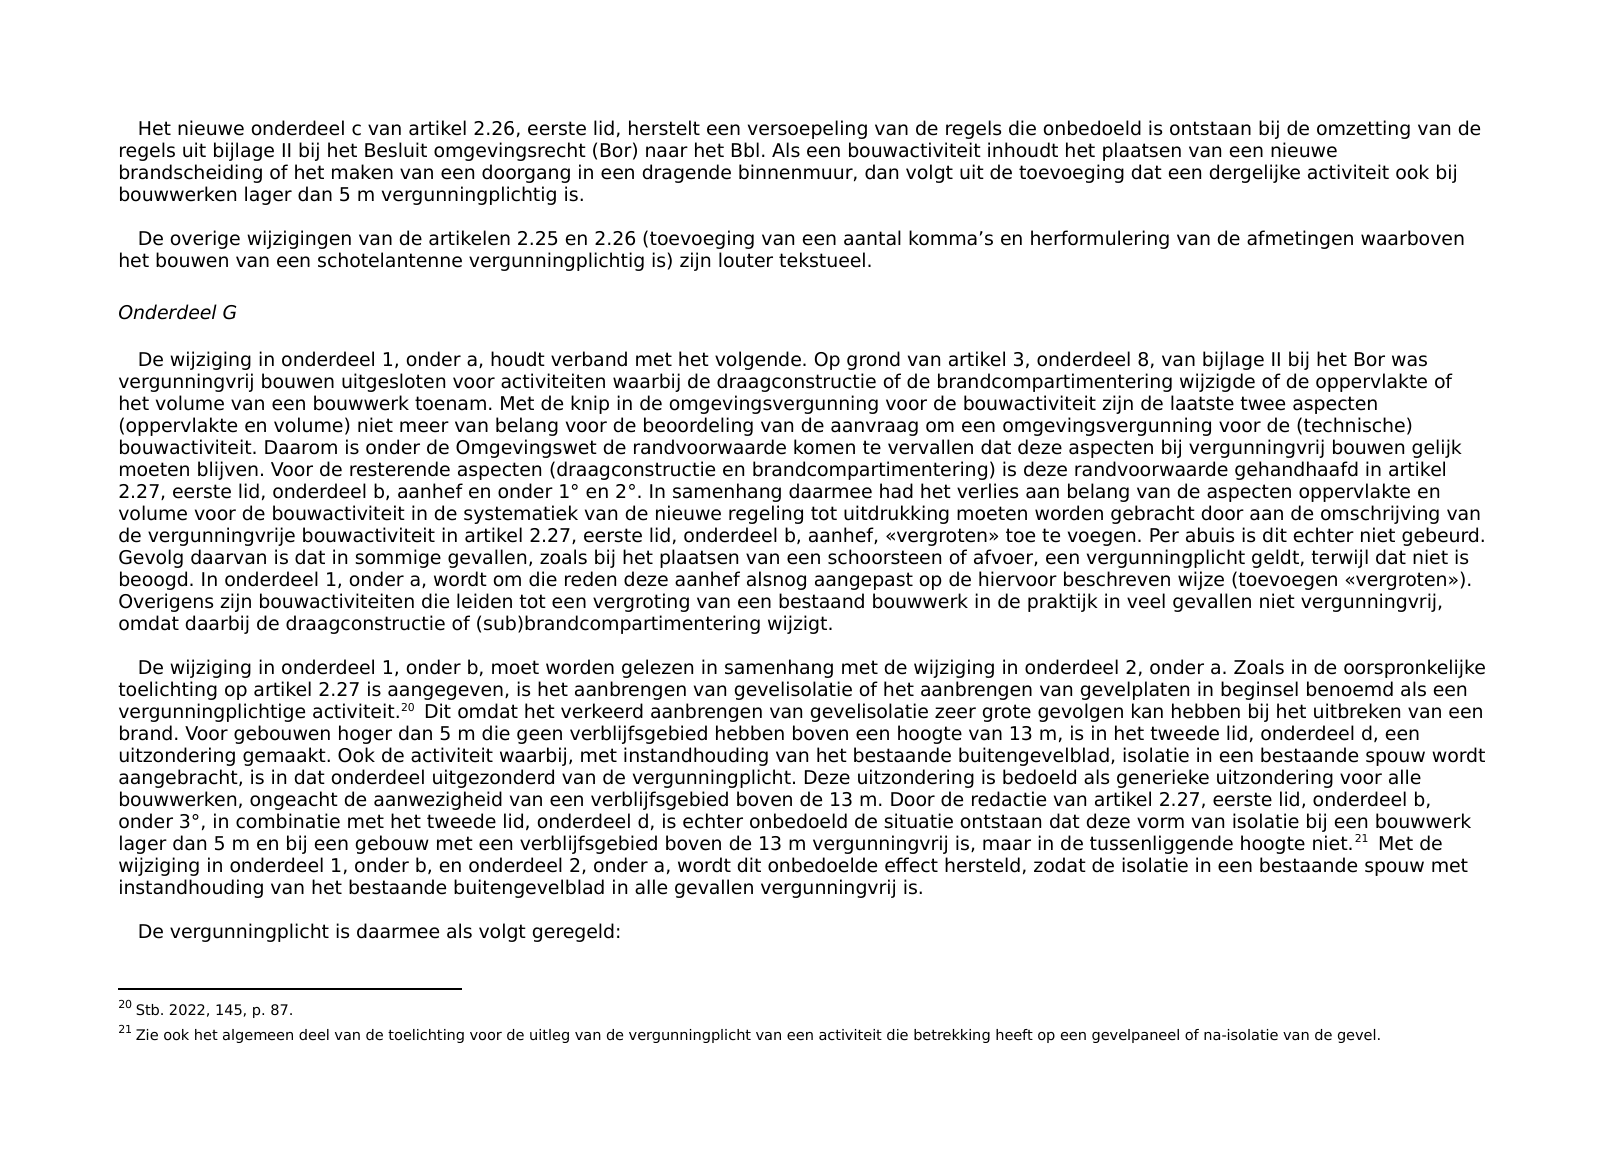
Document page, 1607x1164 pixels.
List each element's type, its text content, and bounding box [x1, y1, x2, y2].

text Stb. 2022, 145, p. 87. [118, 998, 1488, 1020]
text Het nieuwe onderdeel c van artikel 2.26, eerste lid, herstelt een versoepeling van de regels die onbedoeld is ontstaan bij de omzetting van de regels uit bijlage II bij het Besluit omgevingsrecht (Bor) naar het Bbl. Als een bouwactiviteit inhoudt het plaatsen van een nieuwe brandscheiding of het maken van een doorgang in een dragende binnenmuur, dan volgt uit de toevoeging dat een dergelijke activiteit ook bij bouwwerken lager dan 5 m vergunningplichtig is. [118, 118, 1488, 206]
text De overige wijzigingen van de artikelen 2.25 en 2.26 (toevoeging van een aantal komma’s en herformulering van de afmetingen waarboven het bouwen van een schotelantenne vergunningplichtig is) zijn louter tekstueel. [118, 228, 1488, 272]
subtitle Onderdeel G [118, 302, 1488, 324]
text De wijziging in onderdeel 1, onder a, houdt verband met het volgende. Op grond van artikel 3, onderdeel 8, van bijlage II bij het Bor was vergunningvrij bouwen uitgesloten voor activiteiten waarbij de draagconstructie of de brandcompartimentering wijzigde of de oppervlakte of het volume van een bouwwerk toenam. Met de knip in de omgevingsvergunning voor de bouwactiviteit zijn de laatste twee aspecten (oppervlakte en volume) niet meer van belang voor de beoordeling van de aanvraag om een omgevingsvergunning voor de (technische) bouwactiviteit. Daarom is onder de Omgevingswet de randvoorwaarde komen te vervallen dat deze aspecten bij vergunningvrij bouwen gelijk moeten blijven. Voor de resterende aspecten (draagconstructie en brandcompartimentering) is deze randvoorwaarde gehandhaafd in artikel 2.27, eerste lid, onderdeel b, aanhef en onder 1° en 2°. In samenhang daarmee had het verlies aan belang van de aspecten oppervlakte en volume voor de bouwactiviteit in de systematiek van de nieuwe regeling tot uitdrukking moeten worden gebracht door aan de omschrijving van de vergunningvrije bouwactiviteit in artikel 2.27, eerste lid, onderdeel b, aanhef, «vergroten» toe te voegen. Per abuis is dit echter niet gebeurd. Gevolg daarvan is dat in sommige gevallen, zoals bij het plaatsen van een schoorsteen of afvoer, een vergunningplicht geldt, terwijl dat niet is beoogd. In onderdeel 1, onder a, wordt om die reden deze aanhef alsnog aangepast op de hiervoor beschreven wijze (toevoegen «vergroten»). Overigens zijn bouwactiviteiten die leiden tot een vergroting van een bestaand bouwwerk in de praktijk in veel gevallen niet vergunningvrij, omdat daarbij de draagconstructie of (sub)brandcompartimentering wijzigt. [118, 349, 1488, 635]
text Zie ook het algemeen deel van de toelichting voor de uitleg van de vergunningplicht van een activiteit die betrekking heeft op een gevelpaneel of na-isolatie van de gevel. [118, 1023, 1488, 1045]
text De wijziging in onderdeel 1, onder b, moet worden gelezen in samenhang met de wijziging in onderdeel 2, onder a. Zoals in de oorspronkelijke toelichting op artikel 2.27 is aangegeven, is het aanbrengen van gevelisolatie of het aanbrengen van gevelplaten in beginsel benoemd als een vergunningplichtige activiteit. Dit omdat het verkeerd aanbrengen van gevelisolatie zeer grote gevolgen kan hebben bij het uitbreken van een brand. Voor gebouwen hoger dan 5 m die geen verblijfsgebied hebben boven een hoogte van 13 m, is in het tweede lid, onderdeel d, een uitzondering gemaakt. Ook de activiteit waarbij, met instandhouding van het bestaande buitengevelblad, isolatie in een bestaande spouw wordt aangebracht, is in dat onderdeel uitgezonderd van de vergunningplicht. Deze uitzondering is bedoeld als generieke uitzondering voor alle bouwwerken, ongeacht de aanwezigheid van een verblijfsgebied boven de 13 m. Door de redactie van artikel 2.27, eerste lid, onderdeel b, onder 3°, in combinatie met het tweede lid, onderdeel d, is echter onbedoeld de situatie ontstaan dat deze vorm van isolatie bij een bouwwerk lager dan 5 m en bij een gebouw met een verblijfsgebied boven de 13 m vergunningvrij is, maar in de tussenliggende hoogte niet. Met de wijziging in onderdeel 1, onder b, en onderdeel 2, onder a, wordt dit onbedoelde effect hersteld, zodat de isolatie in een bestaande spouw met instandhouding van het bestaande buitengevelblad in alle gevallen vergunningvrij is. [118, 657, 1488, 899]
text De vergunningplicht is daarmee als volgt geregeld: [118, 921, 1488, 943]
